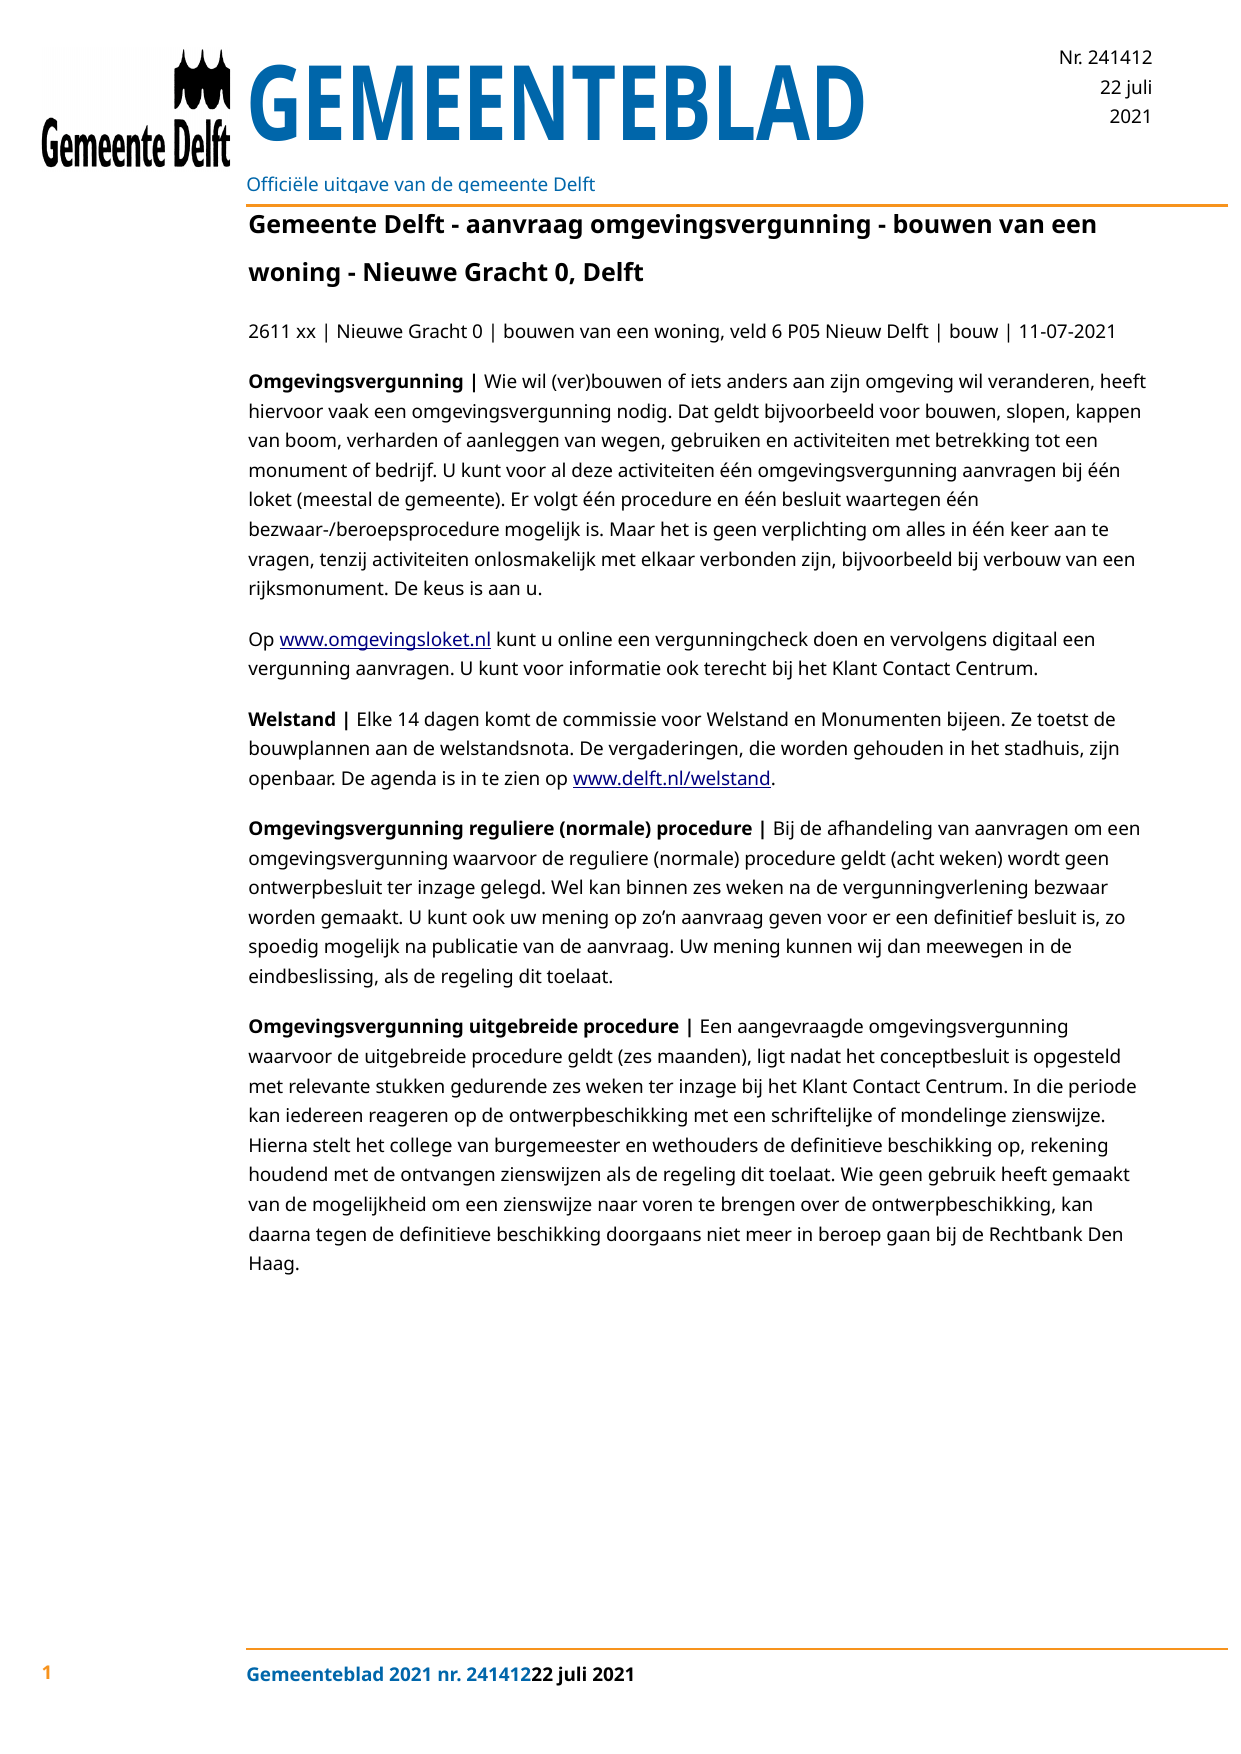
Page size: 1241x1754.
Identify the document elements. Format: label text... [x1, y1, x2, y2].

text Omgevingsvergunning reguliere (normale) procedure | Bij de afhandeling van aanvragen om een omgevingsvergunning waarvoor de reguliere (normale) procedure geldt (acht weken) wordt geen ontwerpbesluit ter inzage gelegd. Wel kan binnen zes weken na de vergunningverlening bezwaar worden gemaakt. U kunt ook uw mening op zo’n aanvraag geven voor er een definitief besluit is, zo spoedig mogelijk na publicatie van de aanvraag. Uw mening kunnen wij dan meewegen in de eindbeslissing, als de regeling dit toelaat. [248, 815, 1152, 989]
text Welstand | Elke 14 dagen komt de commissie voor Welstand en Monumenten bijeen. Ze toetst de bouwplannen aan de welstandsnota. De vergaderingen, die worden gehouden in het stadhuis, zijn openbaar. De agenda is in te zien op www.delft.nl/welstand. [248, 706, 1152, 791]
text Omgevingsvergunning | Wie wil (ver)bouwen of iets anders aan zijn omgeving wil veranderen, heeft hiervoor vaak een omgevingsvergunning nodig. Dat geldt bijvoorbeeld voor bouwen, slopen, kappen van boom, verharden of aanleggen van wegen, gebruiken en activiteiten met betrekking tot een monument of bedrijf. U kunt voor al deze activiteiten één omgevingsvergunning aanvragen bij één loket (meestal de gemeente). Er volgt één procedure en één besluit waartegen één bezwaar-/beroepsprocedure mogelijk is. Maar het is geen verplichting om alles in één keer aan te vragen, tenzij activiteiten onlosmakelijk met elkaar verbonden zijn, bijvoorbeeld bij verbouw van een rijksmonument. De keus is aan u. [248, 368, 1152, 601]
text Gemeente Delft - aanvraag omgevingsvergunning - bouwen van een woning - Nieuwe Gracht 0, Delft [248, 207, 1152, 288]
picture [41, 47, 231, 172]
text 2611 xx | Nieuwe Gracht 0 | bouwen van een woning, veld 6 P05 Nieuw Delft | bouw | 11-07-2021 [248, 318, 1152, 344]
text Omgevingsvergunning uitgebreide procedure | Een aangevraagde omgevingsvergunning waarvoor de uitgebreide procedure geldt (zes maanden), ligt nadat het conceptbesluit is opgesteld met relevante stukken gedurende zes weken ter inzage bij het Klant Contact Centrum. In die periode kan iedereen reageren op de ontwerpbeschikking met een schriftelijke of mondelinge zienswijze. Hierna stelt het college van burgemeester en wethouders de definitieve beschikking op, rekening houdend met de ontvangen zienswijzen als de regeling dit toelaat. Wie geen gebruik heeft gemaakt van de mogelijkheid om een zienswijze naar voren te brengen over de ontwerpbeschikking, kan daarna tegen de definitieve beschikking doorgaans niet meer in beroep gaan bij de Rechtbank Den Haag. [248, 1014, 1152, 1276]
text Op www.omgevingsloket.nl kunt u online een vergunningcheck doen en vervolgens digitaal een vergunning aanvragen. U kunt voor informatie ook terecht bij het Klant Contact Centrum. [248, 626, 1152, 681]
